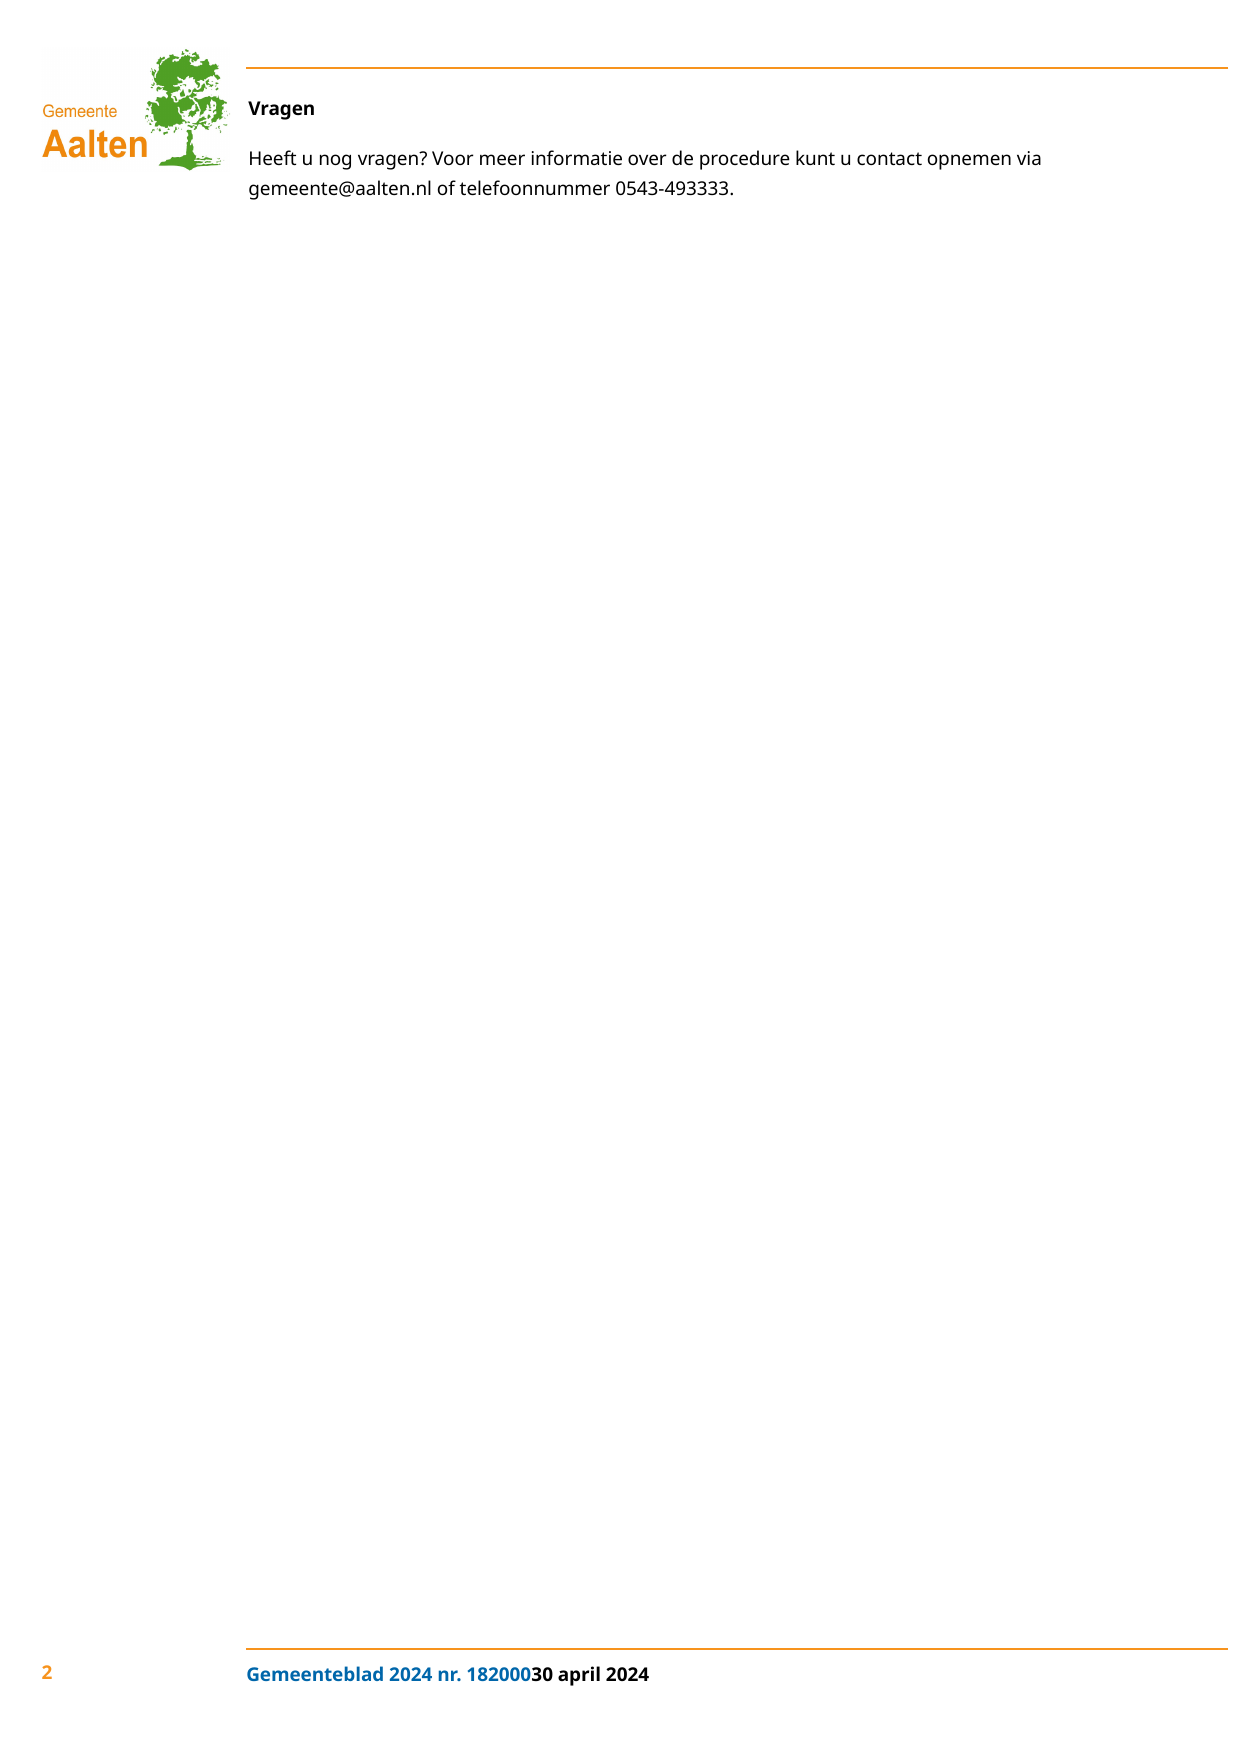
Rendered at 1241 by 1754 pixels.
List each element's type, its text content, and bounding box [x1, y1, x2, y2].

text Heeft u nog vragen? Voor meer informatie over de procedure kunt u contact opnemen via gemeente@aalten.nl of telefoonnummer 0543-493333. [248, 145, 1152, 201]
text Vragen [248, 95, 1152, 121]
picture [41, 47, 231, 172]
